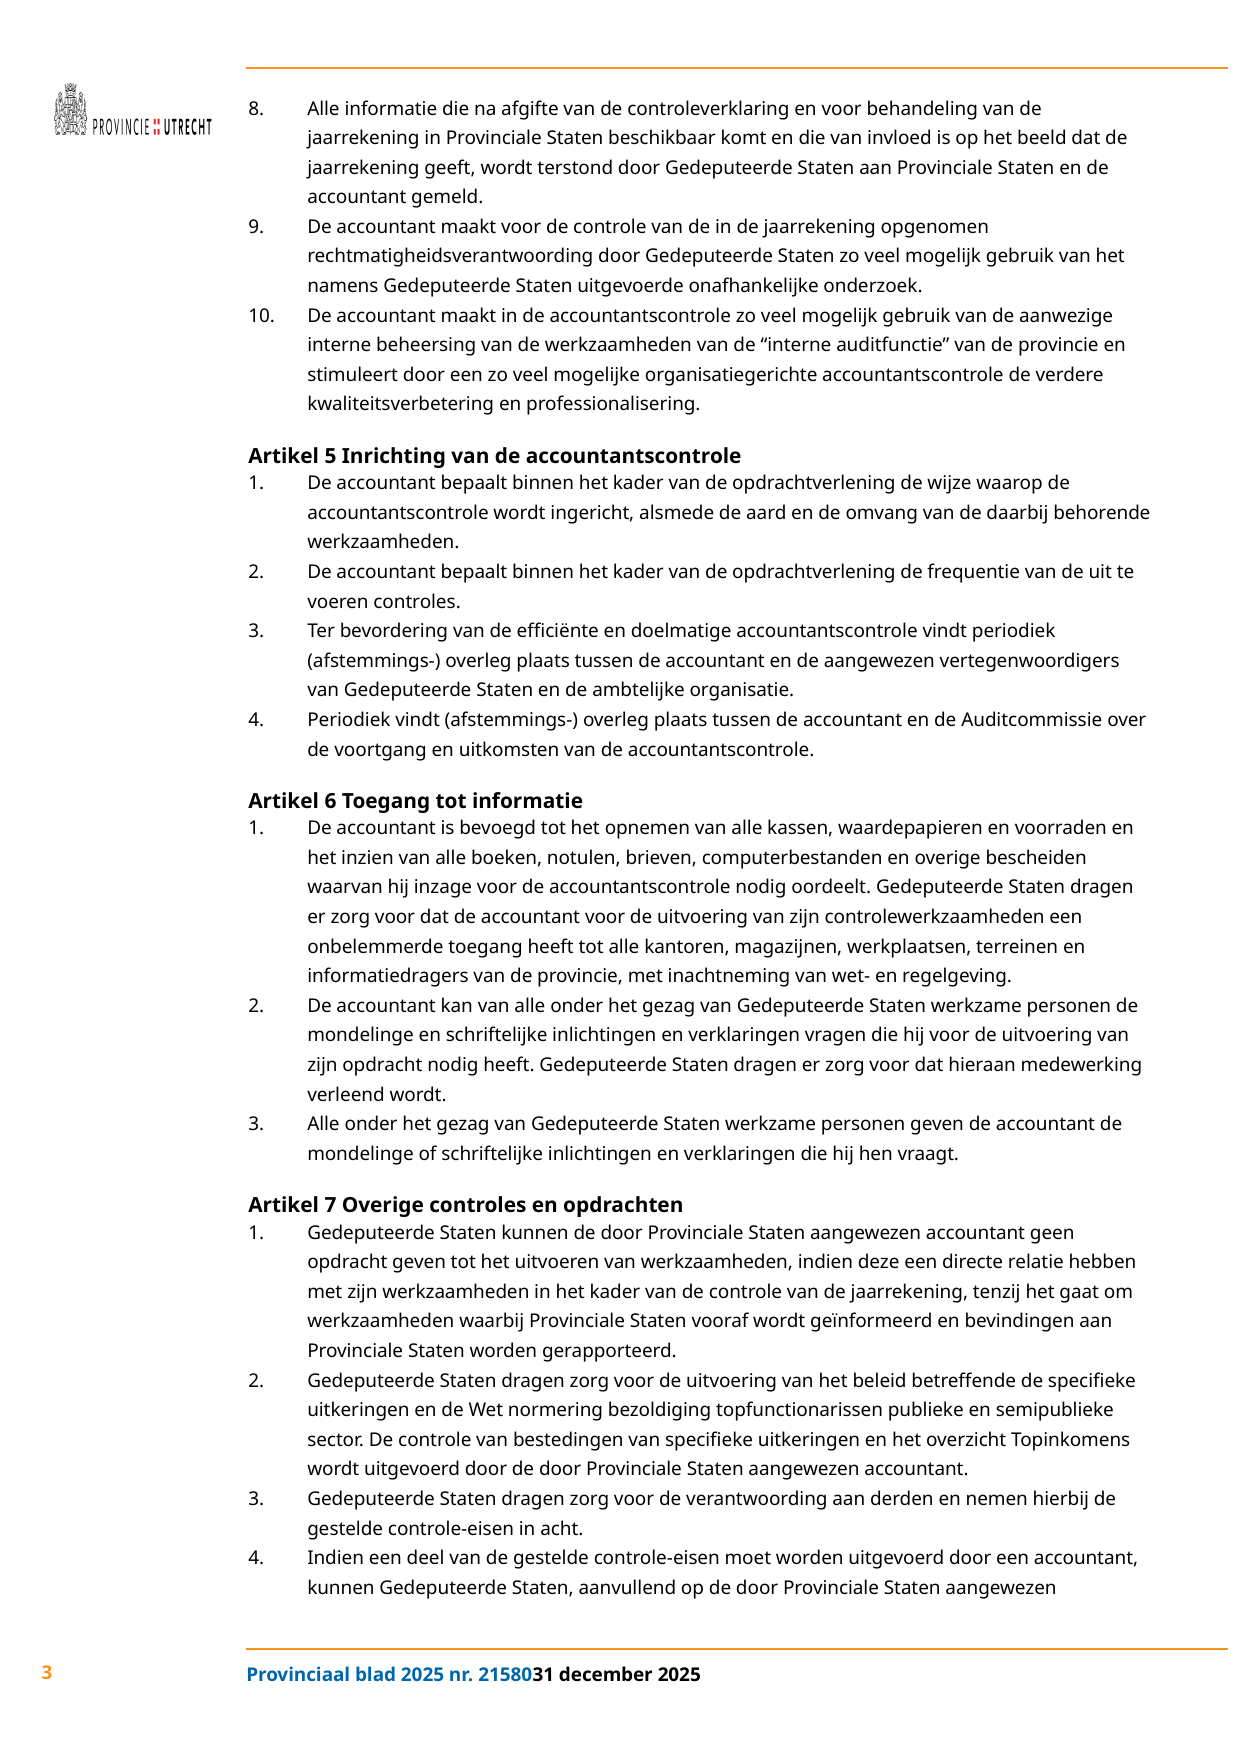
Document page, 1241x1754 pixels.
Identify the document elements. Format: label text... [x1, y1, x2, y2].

text Artikel 5 Inrichting van de accountantscontrole [248, 441, 1152, 469]
list De accountant kan van alle onder het gezag van Gedeputeerde Staten werkzame personen de mondelinge en schriftelijke inlichtingen en verklaringen vragen die hij voor de uitvoering van zijn opdracht nodig heeft. Gedeputeerde Staten dragen er zorg voor dat hieraan medewerking verleend wordt. [248, 992, 1152, 1107]
text Artikel 7 Overige controles en opdrachten [248, 1190, 1152, 1219]
list De accountant maakt in de accountantscontrole zo veel mogelijk gebruik van de aanwezige interne beheersing van de werkzaamheden van de “interne auditfunctie” van de provincie en stimuleert door een zo veel mogelijke organisatiegerichte accountantscontrole de verdere kwaliteitsverbetering en professionalisering. [248, 302, 1152, 416]
list Gedeputeerde Staten kunnen de door Provinciale Staten aangewezen accountant geen opdracht geven tot het uitvoeren van werkzaamheden, indien deze een directe relatie hebben met zijn werkzaamheden in het kader van de controle van de jaarrekening, tenzij het gaat om werkzaamheden waarbij Provinciale Staten vooraf wordt geïnformeerd en bevindingen aan Provinciale Staten worden gerapporteerd. [248, 1219, 1152, 1363]
list Gedeputeerde Staten dragen zorg voor de uitvoering van het beleid betreffende de specifieke uitkeringen en de Wet normering bezoldiging topfunctionarissen publieke en semipublieke sector. De controle van bestedingen van specifieke uitkeringen en het overzicht Topinkomens wordt uitgevoerd door de door Provinciale Staten aangewezen accountant. [248, 1367, 1152, 1481]
list Indien een deel van de gestelde controle-eisen moet worden uitgevoerd door een accountant, kunnen Gedeputeerde Staten, aanvullend op de door Provinciale Staten aangewezen [248, 1544, 1152, 1599]
list De accountant bepaalt binnen het kader van de opdrachtverlening de wijze waarop de accountantscontrole wordt ingericht, alsmede de aard en de omvang van de daarbij behorende werkzaamheden. [248, 469, 1152, 554]
list Ter bevordering van de efficiënte en doelmatige accountantscontrole vindt periodiek (afstemmings-) overleg plaats tussen de accountant en de aangewezen vertegenwoordigers van Gedeputeerde Staten en de ambtelijke organisatie. [248, 617, 1152, 702]
picture [41, 47, 231, 172]
list Periodiek vindt (afstemmings-) overleg plaats tussen de accountant en de Auditcommissie over de voortgang en uitkomsten van de accountantscontrole. [248, 706, 1152, 761]
list De accountant bepaalt binnen het kader van de opdrachtverlening de frequentie van de uit te voeren controles. [248, 558, 1152, 613]
list De accountant is bevoegd tot het opnemen van alle kassen, waardepapieren en voorraden en het inzien van alle boeken, notulen, brieven, computerbestanden en overige bescheiden waarvan hij inzage voor de accountantscontrole nodig oordeelt. Gedeputeerde Staten dragen er zorg voor dat de accountant voor de uitvoering van zijn controlewerkzaamheden een onbelemmerde toegang heeft tot alle kantoren, magazijnen, werkplaatsen, terreinen en informatiedragers van de provincie, met inachtneming van wet- en regelgeving. [248, 814, 1152, 988]
list Alle informatie die na afgifte van de controleverklaring en voor behandeling van de jaarrekening in Provinciale Staten beschikbaar komt en die van invloed is op het beeld dat de jaarrekening geeft, wordt terstond door Gedeputeerde Staten aan Provinciale Staten en de accountant gemeld. [248, 95, 1152, 209]
list Alle onder het gezag van Gedeputeerde Staten werkzame personen geven de accountant de mondelinge of schriftelijke inlichtingen en verklaringen die hij hen vraagt. [248, 1110, 1152, 1166]
text Artikel 6 Toegang tot informatie [248, 786, 1152, 814]
list Gedeputeerde Staten dragen zorg voor de verantwoording aan derden en nemen hierbij de gestelde controle-eisen in acht. [248, 1485, 1152, 1540]
list De accountant maakt voor de controle van de in de jaarrekening opgenomen rechtmatigheidsverantwoording door Gedeputeerde Staten zo veel mogelijk gebruik van het namens Gedeputeerde Staten uitgevoerde onafhankelijke onderzoek. [248, 213, 1152, 298]
